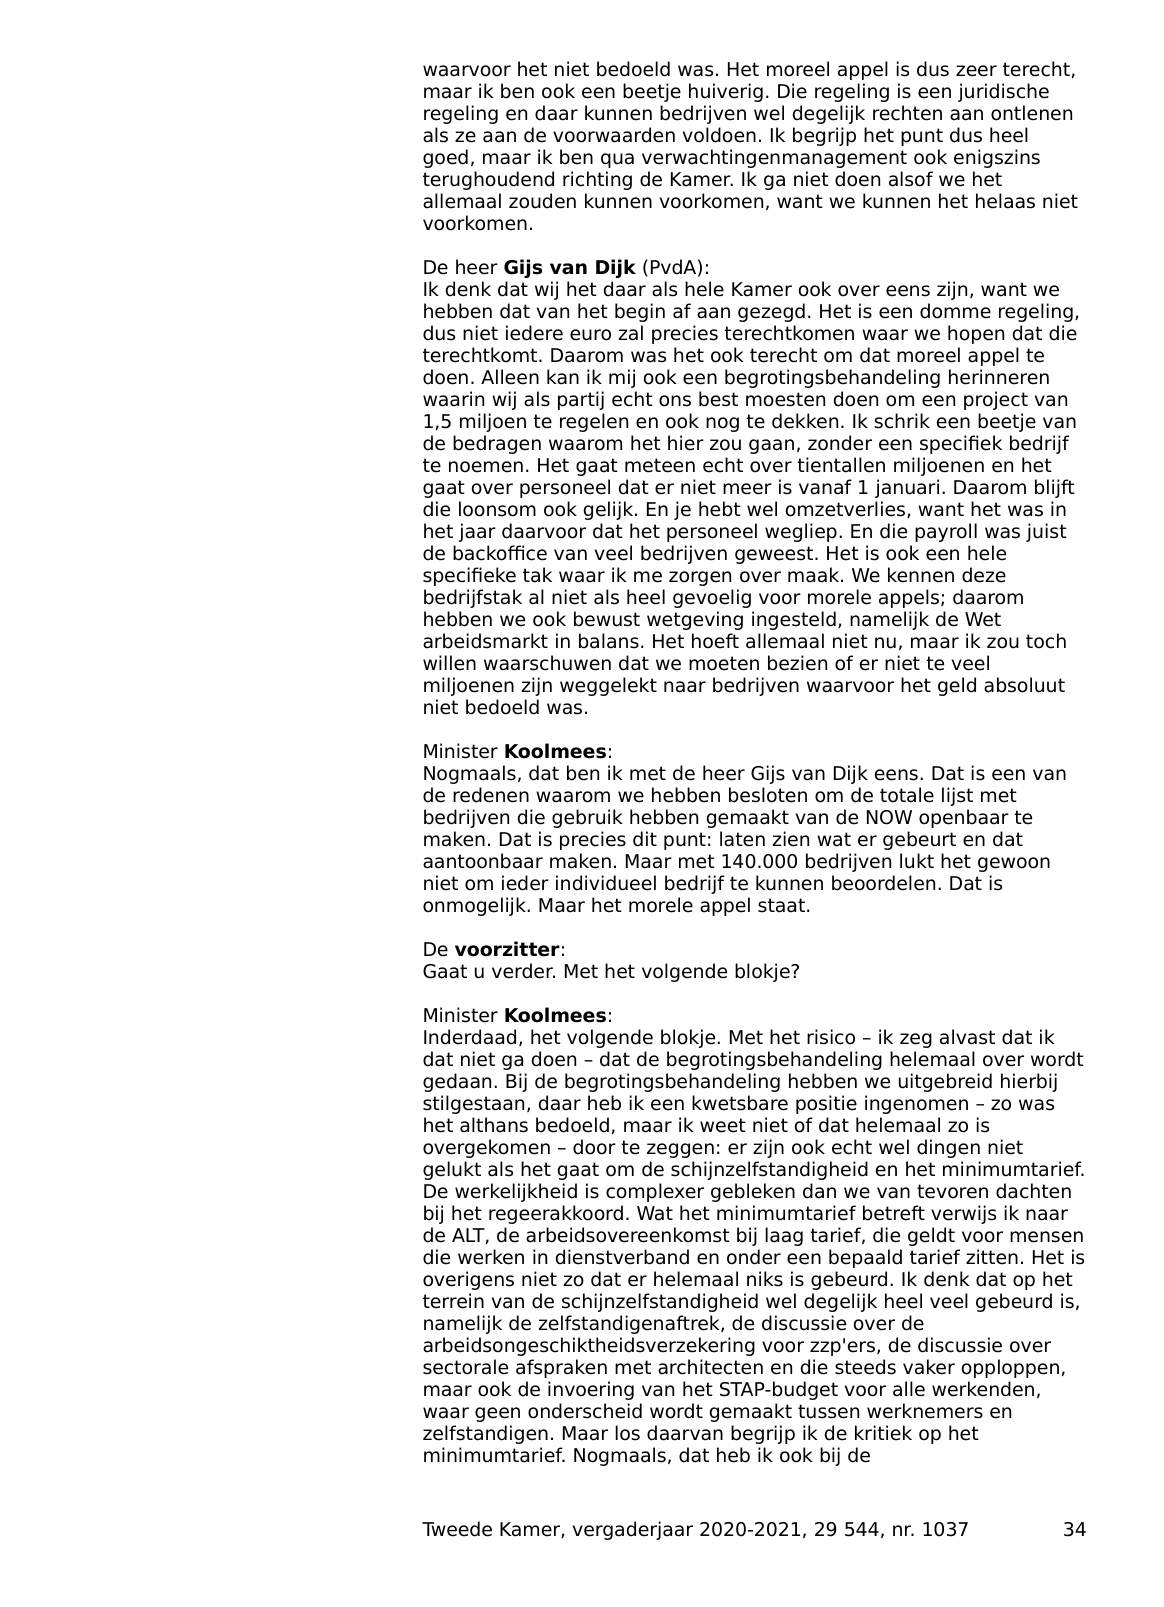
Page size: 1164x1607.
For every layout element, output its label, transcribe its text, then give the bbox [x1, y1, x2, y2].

text waarvoor het niet bedoeld was. Het moreel appel is dus zeer terecht, maar ik ben ook een beetje huiverig. Die regeling is een juridische regeling en daar kunnen bedrijven wel degelijk rechten aan ontlenen als ze aan de voorwaarden voldoen. Ik begrijp het punt dus heel goed, maar ik ben qua verwachtingenmanagement ook enigszins terughoudend richting de Kamer. Ik ga niet doen alsof we het allemaal zouden kunnen voorkomen, want we kunnen het helaas niet voorkomen. [422, 59, 1087, 235]
text Gaat u verder. Met het volgende blokje? [422, 961, 1087, 983]
text De heer Gijs van Dijk (PvdA): [422, 257, 1087, 279]
text De voorzitter: [422, 939, 1087, 961]
text Minister Koolmees: [422, 741, 1087, 763]
text Ik denk dat wij het daar als hele Kamer ook over eens zijn, want we hebben dat van het begin af aan gezegd. Het is een domme regeling, dus niet iedere euro zal precies terechtkomen waar we hopen dat die terechtkomt. Daarom was het ook terecht om dat moreel appel te doen. Alleen kan ik mij ook een begrotingsbehandeling herinneren waarin wij als partij echt ons best moesten doen om een project van 1,5 miljoen te regelen en ook nog te dekken. Ik schrik een beetje van de bedragen waarom het hier zou gaan, zonder een specifiek bedrijf te noemen. Het gaat meteen echt over tientallen miljoenen en het gaat over personeel dat er niet meer is vanaf 1 januari. Daarom blijft die loonsom ook gelijk. En je hebt wel omzetverlies, want het was in het jaar daarvoor dat het personeel wegliep. En die payroll was juist de backoffice van veel bedrijven geweest. Het is ook een hele specifieke tak waar ik me zorgen over maak. We kennen deze bedrijfstak al niet als heel gevoelig voor morele appels; daarom hebben we ook bewust wetgeving ingesteld, namelijk de Wet arbeidsmarkt in balans. Het hoeft allemaal niet nu, maar ik zou toch willen waarschuwen dat we moeten bezien of er niet te veel miljoenen zijn weggelekt naar bedrijven waarvoor het geld absoluut niet bedoeld was. [422, 279, 1087, 719]
text Nogmaals, dat ben ik met de heer Gijs van Dijk eens. Dat is een van de redenen waarom we hebben besloten om de totale lijst met bedrijven die gebruik hebben gemaakt van de NOW openbaar te maken. Dat is precies dit punt: laten zien wat er gebeurt en dat aantoonbaar maken. Maar met 140.000 bedrijven lukt het gewoon niet om ieder individueel bedrijf te kunnen beoordelen. Dat is onmogelijk. Maar het morele appel staat. [422, 763, 1087, 917]
text Minister Koolmees: [422, 1005, 1087, 1027]
text Inderdaad, het volgende blokje. Met het risico – ik zeg alvast dat ik dat niet ga doen – dat de begrotingsbehandeling helemaal over wordt gedaan. Bij de begrotingsbehandeling hebben we uitgebreid hierbij stilgestaan, daar heb ik een kwetsbare positie ingenomen – zo was het althans bedoeld, maar ik weet niet of dat helemaal zo is overgekomen – door te zeggen: er zijn ook echt wel dingen niet gelukt als het gaat om de schijnzelfstandigheid en het minimumtarief. De werkelijkheid is complexer gebleken dan we van tevoren dachten bij het regeerakkoord. Wat het minimumtarief betreft verwijs ik naar de ALT, de arbeidsovereenkomst bij laag tarief, die geldt voor mensen die werken in dienstverband en onder een bepaald tarief zitten. Het is overigens niet zo dat er helemaal niks is gebeurd. Ik denk dat op het terrein van de schijnzelfstandigheid wel degelijk heel veel gebeurd is, namelijk de zelfstandigenaftrek, de discussie over de arbeidsongeschiktheidsverzekering voor zzp'ers, de discussie over sectorale afspraken met architecten en die steeds vaker opploppen, maar ook de invoering van het STAP-budget voor alle werkenden, waar geen onderscheid wordt gemaakt tussen werknemers en zelfstandigen. Maar los daarvan begrijp ik de kritiek op het minimumtarief. Nogmaals, dat heb ik ook bij de [422, 1027, 1087, 1467]
